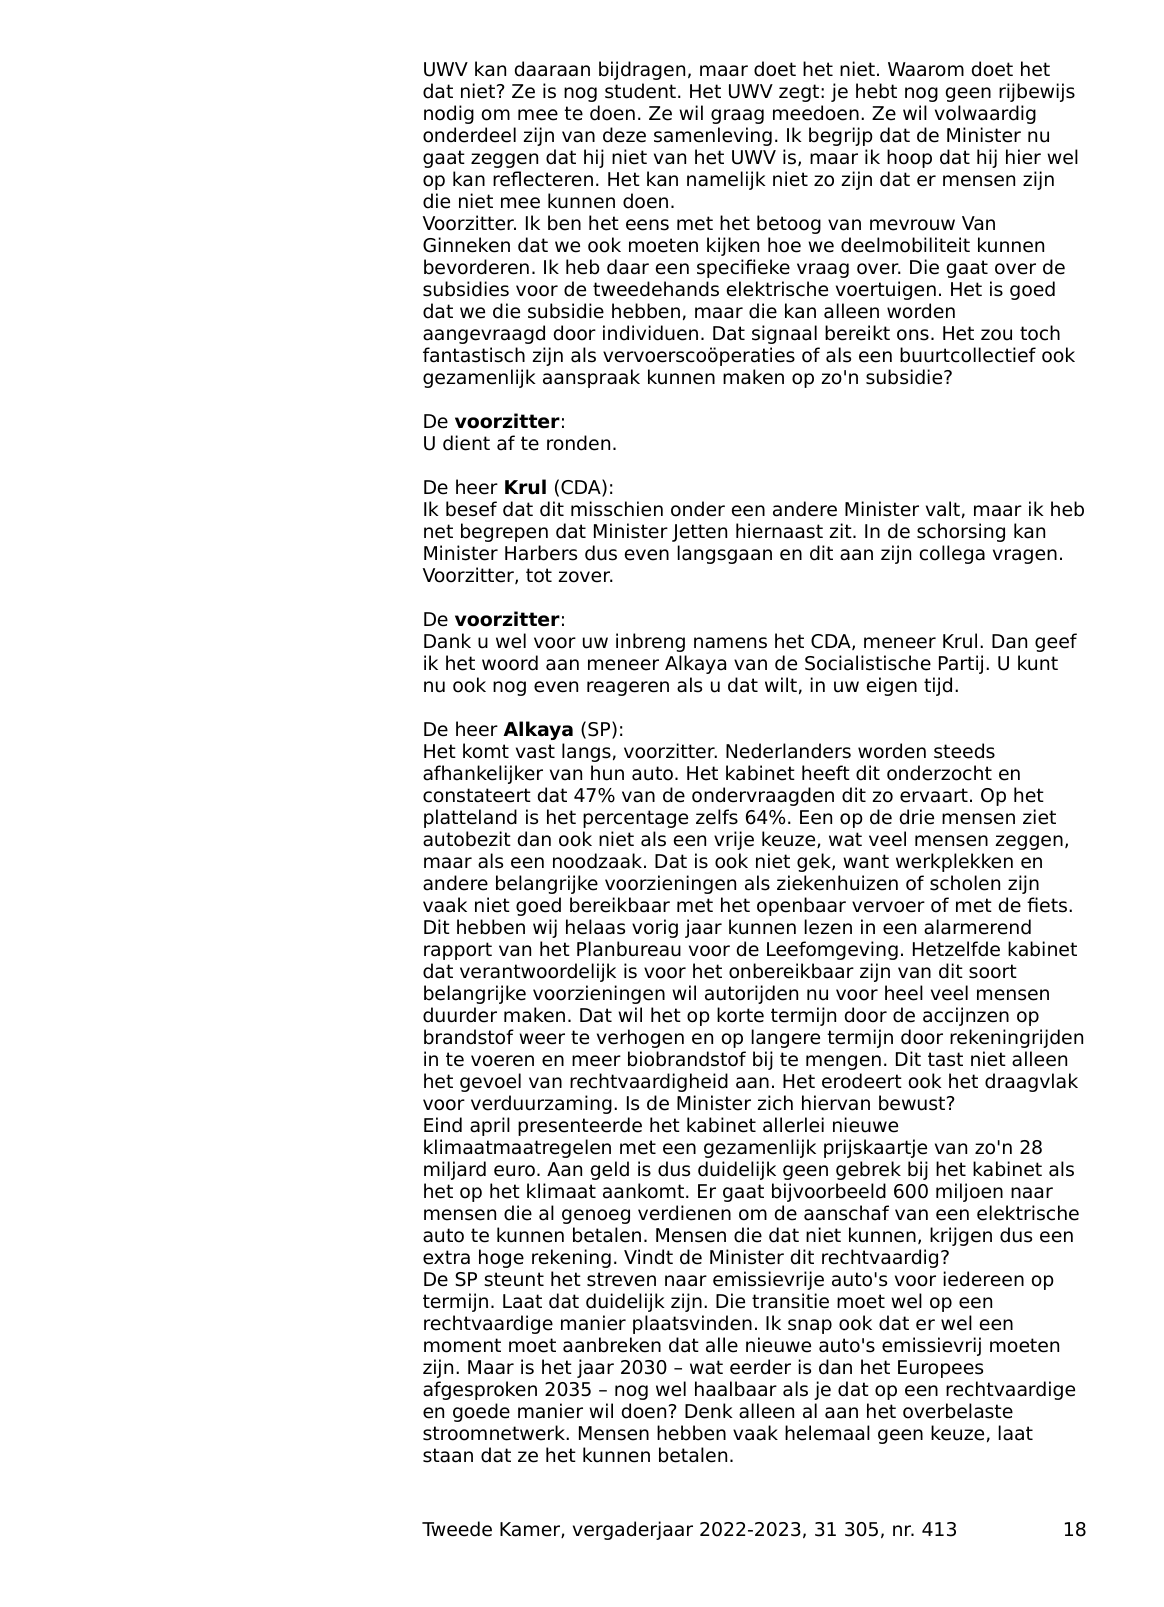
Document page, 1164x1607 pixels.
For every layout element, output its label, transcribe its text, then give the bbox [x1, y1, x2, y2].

text Voorzitter, tot zover. [422, 565, 1087, 587]
text De voorzitter: [422, 411, 1087, 433]
text Voorzitter. Ik ben het eens met het betoog van mevrouw Van Ginneken dat we ook moeten kijken hoe we deelmobiliteit kunnen bevorderen. Ik heb daar een specifieke vraag over. Die gaat over de subsidies voor de tweedehands elektrische voertuigen. Het is goed dat we die subsidie hebben, maar die kan alleen worden aangevraagd door individuen. Dat signaal bereikt ons. Het zou toch fantastisch zijn als vervoerscoöperaties of als een buurtcollectief ook gezamenlijk aanspraak kunnen maken op zo'n subsidie? [422, 213, 1087, 389]
text Dank u wel voor uw inbreng namens het CDA, meneer Krul. Dan geef ik het woord aan meneer Alkaya van de Socialistische Partij. U kunt nu ook nog even reageren als u dat wilt, in uw eigen tijd. [422, 631, 1087, 697]
text De SP steunt het streven naar emissievrije auto's voor iedereen op termijn. Laat dat duidelijk zijn. Die transitie moet wel op een rechtvaardige manier plaatsvinden. Ik snap ook dat er wel een moment moet aanbreken dat alle nieuwe auto's emissievrij moeten zijn. Maar is het jaar 2030 – wat eerder is dan het Europees afgesproken 2035 – nog wel haalbaar als je dat op een rechtvaardige en goede manier wil doen? Denk alleen al aan het overbelaste stroomnetwerk. Mensen hebben vaak helemaal geen keuze, laat staan dat ze het kunnen betalen. [422, 1269, 1087, 1467]
text Het komt vast langs, voorzitter. Nederlanders worden steeds afhankelijker van hun auto. Het kabinet heeft dit onderzocht en constateert dat 47% van de ondervraagden dit zo ervaart. Op het platteland is het percentage zelfs 64%. Een op de drie mensen ziet autobezit dan ook niet als een vrije keuze, wat veel mensen zeggen, maar als een noodzaak. Dat is ook niet gek, want werkplekken en andere belangrijke voorzieningen als ziekenhuizen of scholen zijn vaak niet goed bereikbaar met het openbaar vervoer of met de fiets. Dit hebben wij helaas vorig jaar kunnen lezen in een alarmerend rapport van het Planbureau voor de Leefomgeving. Hetzelfde kabinet dat verantwoordelijk is voor het onbereikbaar zijn van dit soort belangrijke voorzieningen wil autorijden nu voor heel veel mensen duurder maken. Dat wil het op korte termijn door de accijnzen op brandstof weer te verhogen en op langere termijn door rekeningrijden in te voeren en meer biobrandstof bij te mengen. Dit tast niet alleen het gevoel van rechtvaardigheid aan. Het erodeert ook het draagvlak voor verduurzaming. Is de Minister zich hiervan bewust? [422, 741, 1087, 1115]
text De heer Alkaya (SP): [422, 719, 1087, 741]
text Ik besef dat dit misschien onder een andere Minister valt, maar ik heb net begrepen dat Minister Jetten hiernaast zit. In de schorsing kan Minister Harbers dus even langsgaan en dit aan zijn collega vragen. [422, 499, 1087, 565]
text UWV kan daaraan bijdragen, maar doet het niet. Waarom doet het dat niet? Ze is nog student. Het UWV zegt: je hebt nog geen rijbewijs nodig om mee te doen. Ze wil graag meedoen. Ze wil volwaardig onderdeel zijn van deze samenleving. Ik begrijp dat de Minister nu gaat zeggen dat hij niet van het UWV is, maar ik hoop dat hij hier wel op kan reflecteren. Het kan namelijk niet zo zijn dat er mensen zijn die niet mee kunnen doen. [422, 59, 1087, 213]
text U dient af te ronden. [422, 433, 1087, 455]
text De heer Krul (CDA): [422, 477, 1087, 499]
text Eind april presenteerde het kabinet allerlei nieuwe klimaatmaatregelen met een gezamenlijk prijskaartje van zo'n 28 miljard euro. Aan geld is dus duidelijk geen gebrek bij het kabinet als het op het klimaat aankomt. Er gaat bijvoorbeeld 600 miljoen naar mensen die al genoeg verdienen om de aanschaf van een elektrische auto te kunnen betalen. Mensen die dat niet kunnen, krijgen dus een extra hoge rekening. Vindt de Minister dit rechtvaardig? [422, 1115, 1087, 1269]
text De voorzitter: [422, 609, 1087, 631]
